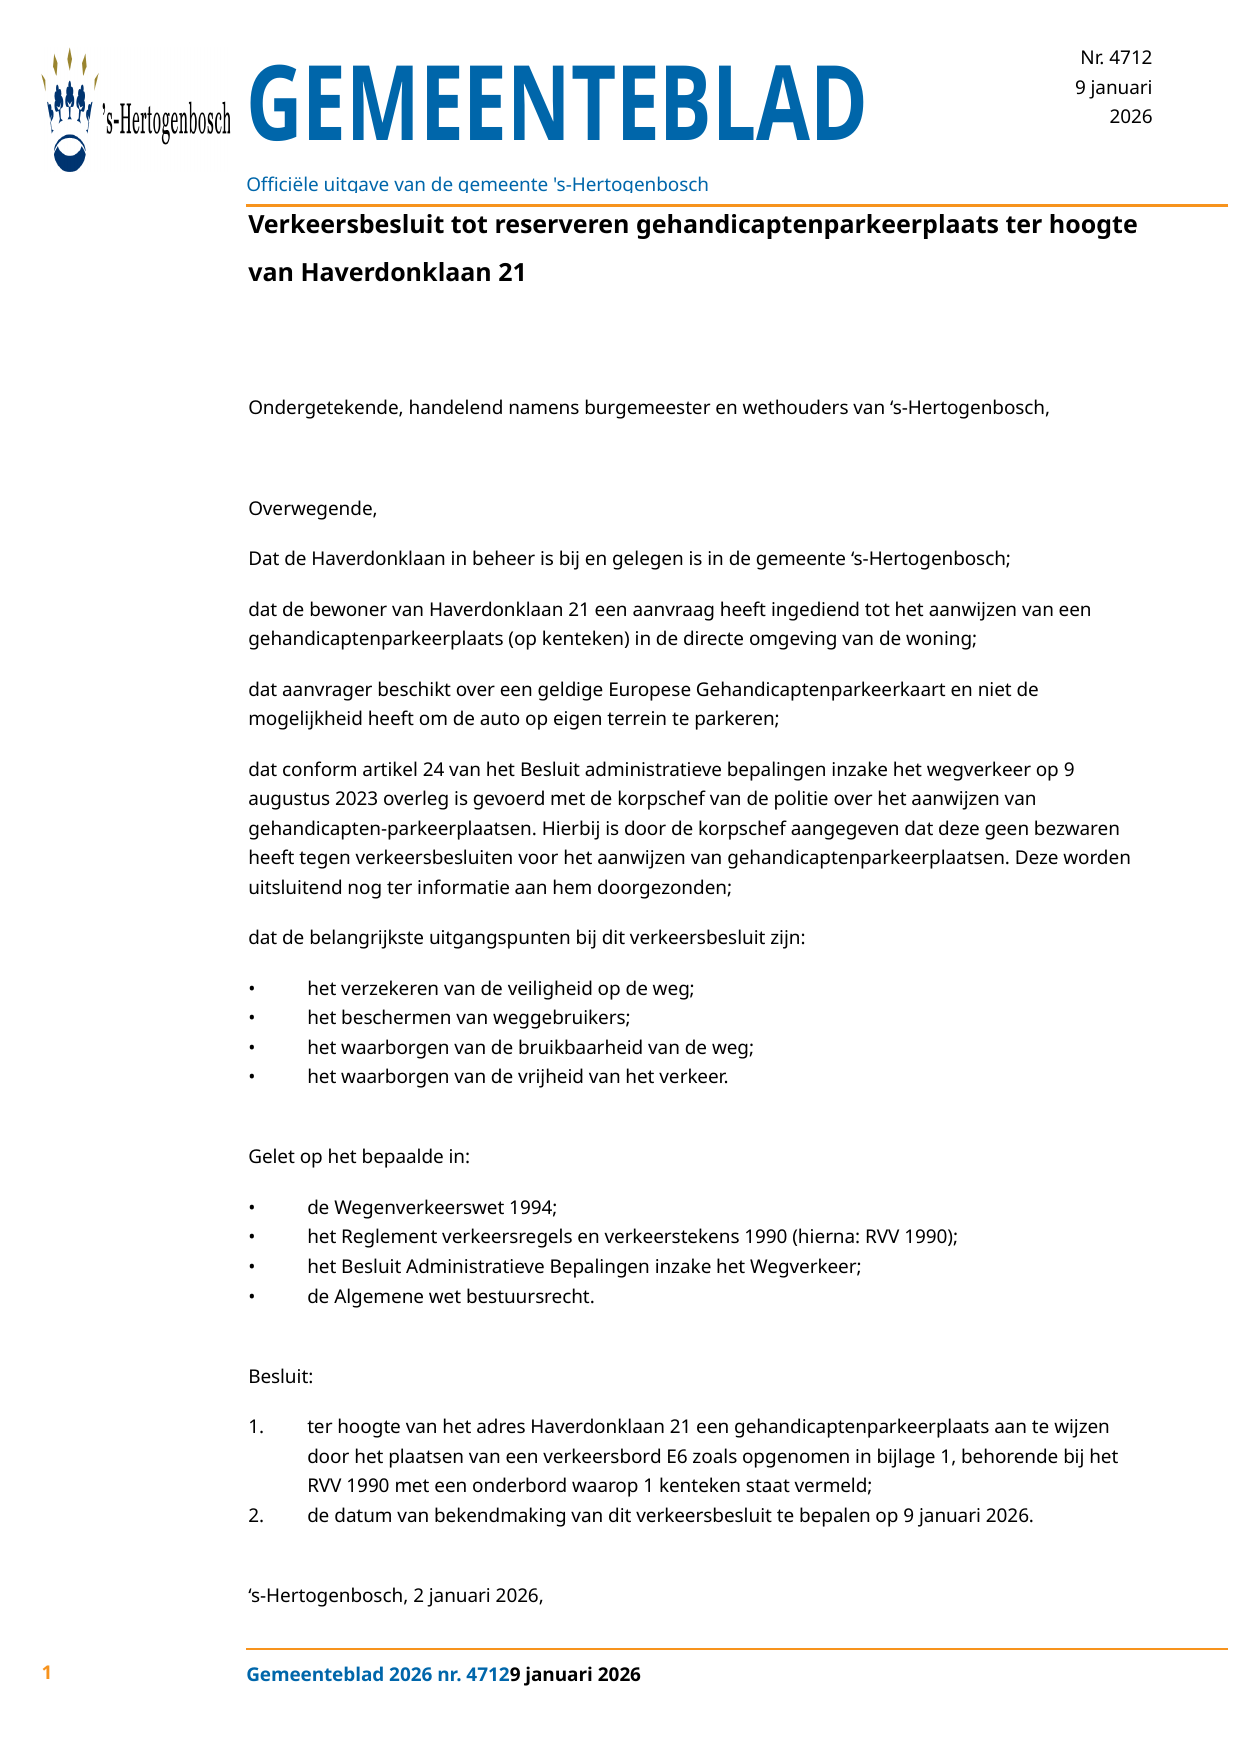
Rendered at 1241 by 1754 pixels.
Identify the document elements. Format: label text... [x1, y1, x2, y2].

list het beschermen van weggebruikers; [248, 1004, 1152, 1030]
list het waarborgen van de vrijheid van het verkeer. [248, 1064, 1152, 1089]
list het Reglement verkeersregels en verkeerstekens 1990 (hierna: RVV 1990); [248, 1224, 1152, 1249]
list ter hoogte van het adres Haverdonklaan 21 een gehandicaptenparkeerplaats aan te wijzen door het plaatsen van een verkeersbord E6 zoals opgenomen in bijlage 1, behorende bij het RVV 1990 met een onderbord waarop 1 kenteken staat vermeld; [248, 1413, 1152, 1498]
text dat aanvrager beschikt over een geldige Europese Gehandicaptenparkeerkaart en niet de mogelijkheid heeft om de auto op eigen terrein te parkeren; [248, 676, 1152, 731]
text Gelet op het bepaalde in: [248, 1144, 1152, 1169]
text Verkeersbesluit tot reserveren gehandicaptenparkeerplaats ter hoogte van Haverdonklaan 21 [248, 207, 1152, 288]
picture [41, 47, 231, 172]
text dat conform artikel 24 van het Besluit administratieve bepalingen inzake het wegverkeer op 9 augustus 2023 overleg is gevoerd met de korpschef van de politie over het aanwijzen van gehandicapten-parkeerplaatsen. Hierbij is door de korpschef aangegeven dat deze geen bezwaren heeft tegen verkeersbesluiten voor het aanwijzen van gehandicaptenparkeerplaatsen. Deze worden uitsluitend nog ter informatie aan hem doorgezonden; [248, 756, 1152, 900]
list het waarborgen van de bruikbaarheid van de weg; [248, 1034, 1152, 1060]
text Ondergetekende, handelend namens burgemeester en wethouders van ‘s-Hertogenbosch, [248, 394, 1152, 420]
text Overwegende, [248, 495, 1152, 521]
text Dat de Haverdonklaan in beheer is bij en gelegen is in de gemeente ‘s-Hertogenbosch; [248, 545, 1152, 571]
list het Besluit Administratieve Bepalingen inzake het Wegverkeer; [248, 1253, 1152, 1279]
list de Algemene wet bestuursrecht. [248, 1283, 1152, 1308]
list het verzekeren van de veiligheid op de weg; [248, 975, 1152, 1001]
list de Wegenverkeerswet 1994; [248, 1194, 1152, 1220]
text Besluit: [248, 1363, 1152, 1388]
text dat de bewoner van Haverdonklaan 21 een aanvraag heeft ingediend tot het aanwijzen van een gehandicaptenparkeerplaats (op kenteken) in de directe omgeving van de woning; [248, 596, 1152, 651]
list de datum van bekendmaking van dit verkeersbesluit te bepalen op 9 januari 2026. [248, 1502, 1152, 1528]
text ‘s-Hertogenbosch, 2 januari 2026, [248, 1582, 1152, 1608]
text dat de belangrijkste uitgangspunten bij dit verkeersbesluit zijn: [248, 924, 1152, 950]
